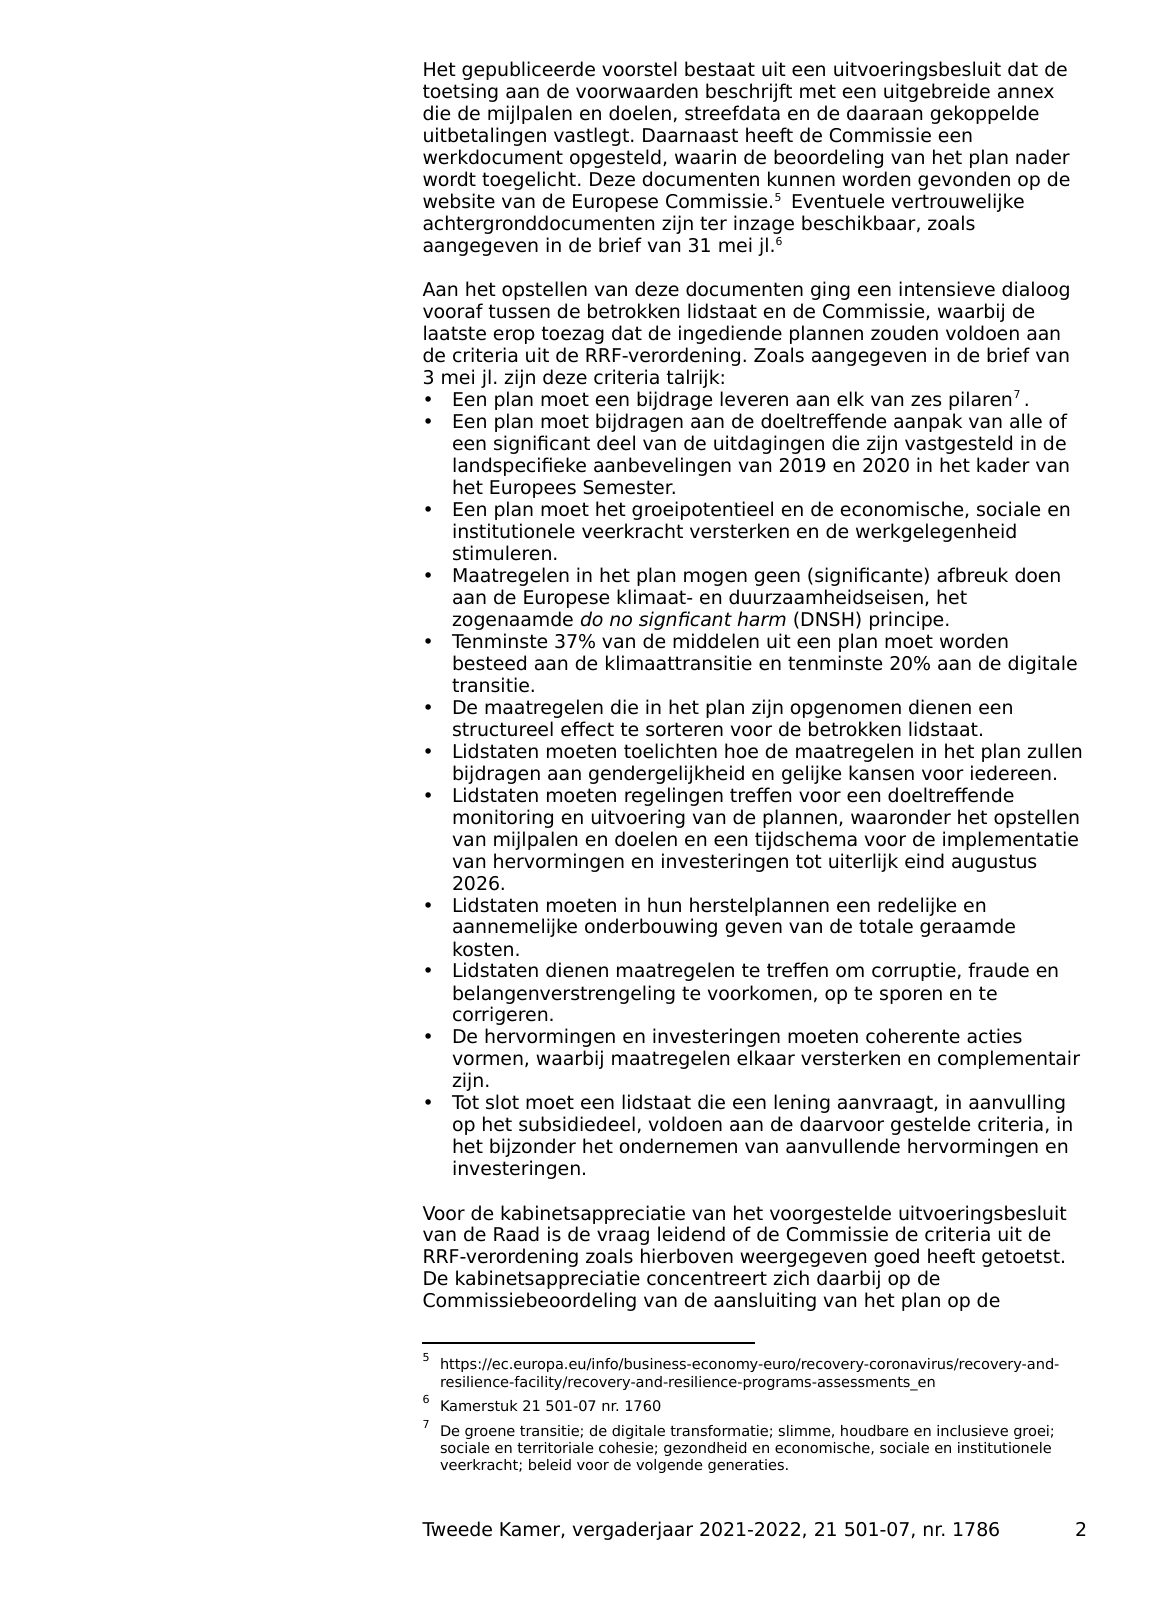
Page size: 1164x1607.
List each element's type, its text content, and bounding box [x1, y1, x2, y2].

text • Lidstaten dienen maatregelen te treffen om corruptie, fraude en belangenverstrengeling te voorkomen, op te sporen en te corrigeren. [422, 960, 1087, 1026]
text • Lidstaten moeten toelichten hoe de maatregelen in het plan zullen bijdragen aan gendergelijkheid en gelijke kansen voor iedereen. [422, 741, 1087, 784]
text Kamerstuk 21 501-07 nr. 1760 [422, 1393, 1087, 1416]
text De groene transitie; de digitale transformatie; slimme, houdbare en inclusieve groei; sociale en territoriale cohesie; gezondheid en economische, sociale en institutionele veerkracht; beleid voor de volgende generaties. [422, 1418, 1087, 1474]
text • Een plan moet het groeipotentieel en de economische, sociale en institutionele veerkracht versterken en de werkgelegenheid stimuleren. [422, 499, 1087, 565]
text • Een plan moet een bijdrage leveren aan elk van zes pilaren. [422, 389, 1087, 411]
text • Lidstaten moeten in hun herstelplannen een redelijke en aannemelijke onderbouwing geven van de totale geraamde kosten. [422, 894, 1087, 960]
text • De hervormingen en investeringen moeten coherente acties vormen, waarbij maatregelen elkaar versterken en complementair zijn. [422, 1026, 1087, 1092]
text Het gepubliceerde voorstel bestaat uit een uitvoeringsbesluit dat de toetsing aan de voorwaarden beschrijft met een uitgebreide annex die de mijlpalen en doelen, streefdata en de daaraan gekoppelde uitbetalingen vastlegt. Daarnaast heeft de Commissie een werkdocument opgesteld, waarin de beoordeling van het plan nader wordt toegelicht. Deze documenten kunnen worden gevonden op de website van de Europese Commissie. Eventuele vertrouwelijke achtergronddocumenten zijn ter inzage beschikbaar, zoals aangegeven in de brief van 31 mei jl. [422, 59, 1087, 257]
text Voor de kabinetsappreciatie van het voorgestelde uitvoeringsbesluit van de Raad is de vraag leidend of de Commissie de criteria uit de RRF-verordening zoals hierboven weergegeven goed heeft getoetst. De kabinetsappreciatie concentreert zich daarbij op de Commissiebeoordeling van de aansluiting van het plan op de [422, 1202, 1087, 1312]
text • Tenminste 37% van de middelen uit een plan moet worden besteed aan de klimaattransitie en tenminste 20% aan de digitale transitie. [422, 631, 1087, 697]
text Aan het opstellen van deze documenten ging een intensieve dialoog vooraf tussen de betrokken lidstaat en de Commissie, waarbij de laatste erop toezag dat de ingediende plannen zouden voldoen aan de criteria uit de RRF-verordening. Zoals aangegeven in de brief van 3 mei jl. zijn deze criteria talrijk: [422, 279, 1087, 389]
text • De maatregelen die in het plan zijn opgenomen dienen een structureel effect te sorteren voor de betrokken lidstaat. [422, 697, 1087, 741]
text • Lidstaten moeten regelingen treffen voor een doeltreffende monitoring en uitvoering van de plannen, waaronder het opstellen van mijlpalen en doelen en een tijdschema voor de implementatie van hervormingen en investeringen tot uiterlijk eind augustus 2026. [422, 784, 1087, 894]
text • Tot slot moet een lidstaat die een lening aanvraagt, in aanvulling op het subsidiedeel, voldoen aan de daarvoor gestelde criteria, in het bijzonder het ondernemen van aanvullende hervormingen en investeringen. [422, 1092, 1087, 1180]
text https://ec.europa.eu/info/business-economy-euro/recovery-coronavirus/recovery-and-resilience-facility/recovery-and-resilience-programs-assessments_en [422, 1352, 1087, 1391]
text • Een plan moet bijdragen aan de doeltreffende aanpak van alle of een significant deel van de uitdagingen die zijn vastgesteld in de landspecifieke aanbevelingen van 2019 en 2020 in het kader van het Europees Semester. [422, 411, 1087, 499]
text • Maatregelen in het plan mogen geen (significante) afbreuk doen aan de Europese klimaat- en duurzaamheidseisen, het zogenaamde do no signficant harm (DNSH) principe. [422, 565, 1087, 631]
